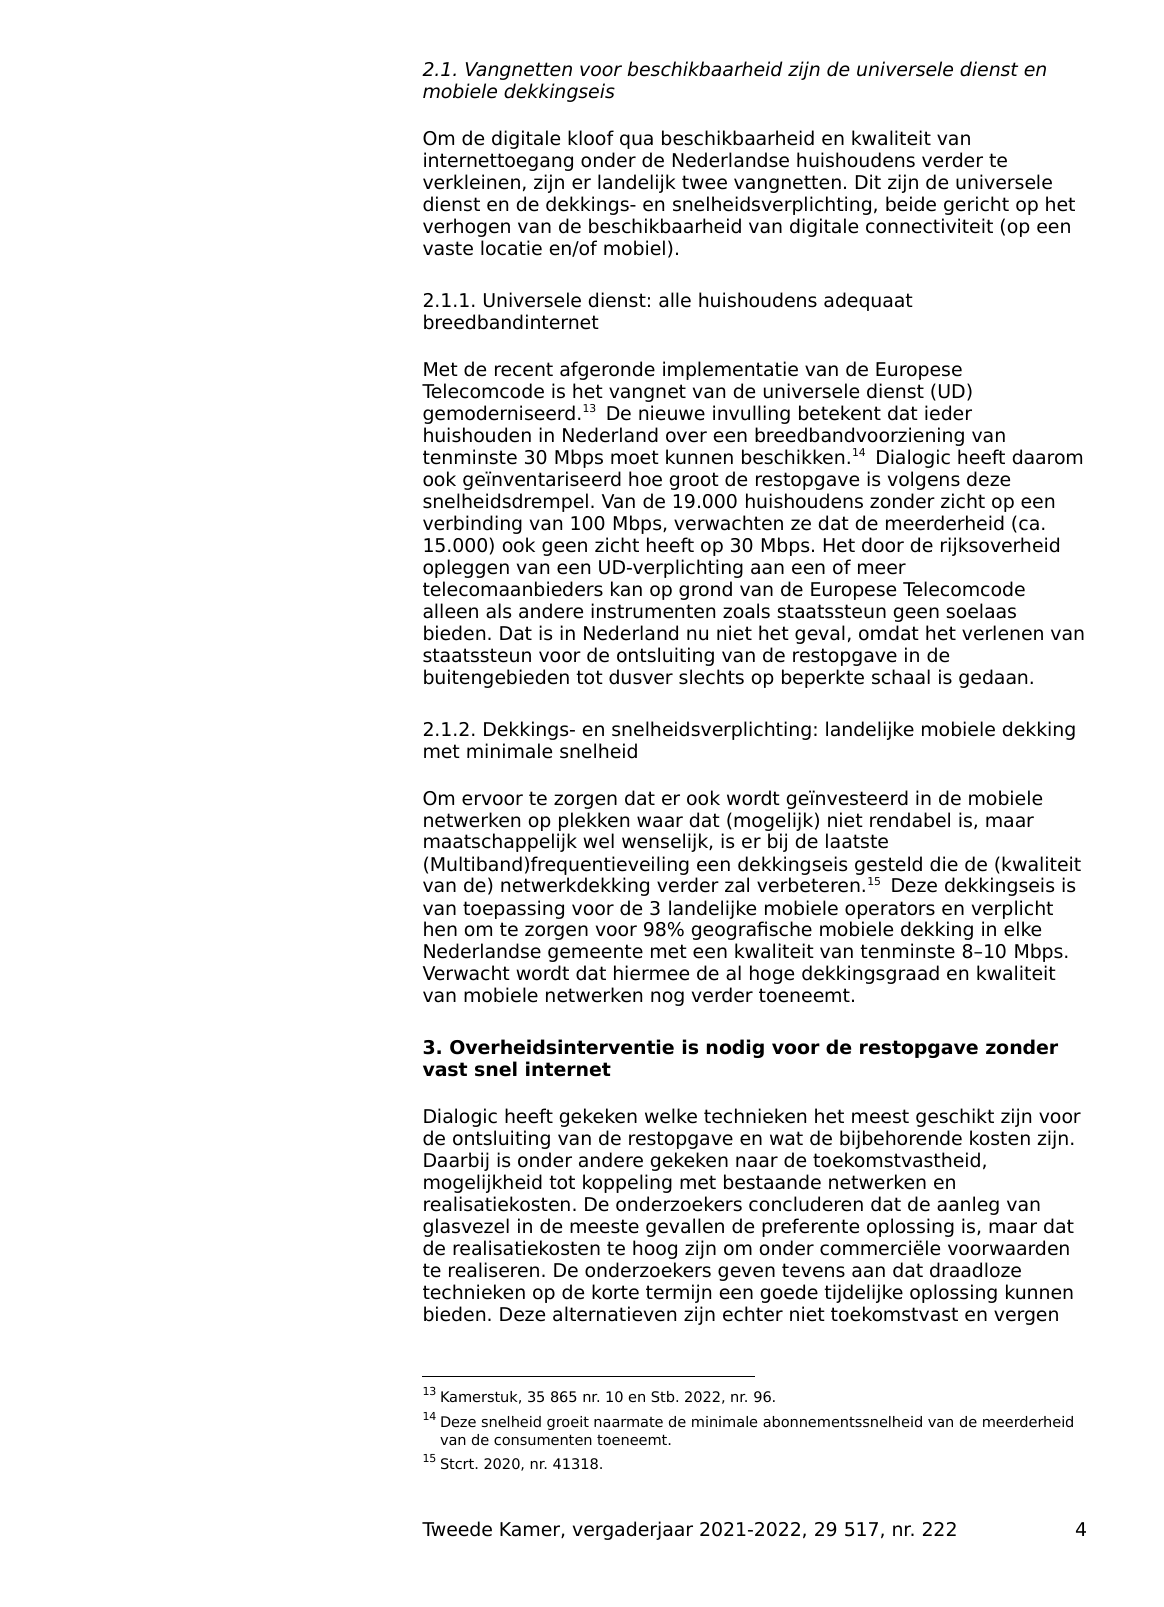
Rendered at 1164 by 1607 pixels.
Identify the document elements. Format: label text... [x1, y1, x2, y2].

text Met de recent afgeronde implementatie van de Europese Telecomcode is het vangnet van de universele dienst (UD) gemoderniseerd. De nieuwe invulling betekent dat ieder huishouden in Nederland over een breedbandvoorziening van tenminste 30 Mbps moet kunnen beschikken. Dialogic heeft daarom ook geïnventariseerd hoe groot de restopgave is volgens deze snelheidsdrempel. Van de 19.000 huishoudens zonder zicht op een verbinding van 100 Mbps, verwachten ze dat de meerderheid (ca. 15.000) ook geen zicht heeft op 30 Mbps. Het door de rijksoverheid opleggen van een UD-verplichting aan een of meer telecomaanbieders kan op grond van de Europese Telecomcode alleen als andere instrumenten zoals staatssteun geen soelaas bieden. Dat is in Nederland nu niet het geval, omdat het verlenen van staatssteun voor de ontsluiting van de restopgave in de buitengebieden tot dusver slechts op beperkte schaal is gedaan. [422, 359, 1087, 688]
text Deze snelheid groeit naarmate de minimale abonnementssnelheid van de meerderheid van de consumenten toeneemt. [422, 1410, 1087, 1449]
text Stcrt. 2020, nr. 41318. [422, 1452, 1087, 1474]
text Om ervoor te zorgen dat er ook wordt geïnvesteerd in de mobiele netwerken op plekken waar dat (mogelijk) niet rendabel is, maar maatschappelijk wel wenselijk, is er bij de laatste (Multiband)frequentieveiling een dekkingseis gesteld die de (kwaliteit van de) netwerkdekking verder zal verbeteren. Deze dekkingseis is van toepassing voor de 3 landelijke mobiele operators en verplicht hen om te zorgen voor 98% geografische mobiele dekking in elke Nederlandse gemeente met een kwaliteit van tenminste 8–10 Mbps. Verwacht wordt dat hiermee de al hoge dekkingsgraad en kwaliteit van mobiele netwerken nog verder toeneemt. [422, 787, 1087, 1007]
text Om de digitale kloof qua beschikbaarheid en kwaliteit van internettoegang onder de Nederlandse huishoudens verder te verkleinen, zijn er landelijk twee vangnetten. Dit zijn de universele dienst en de dekkings- en snelheidsverplichting, beide gericht op het verhogen van de beschikbaarheid van digitale connectiviteit (op een vaste locatie en/of mobiel). [422, 128, 1087, 260]
subtitle 2.1. Vangnetten voor beschikbaarheid zijn de universele dienst en mobiele dekkingseis [422, 59, 1087, 103]
subtitle 2.1.1. Universele dienst: alle huishoudens adequaat breedbandinternet [422, 290, 1087, 334]
subtitle 2.1.2. Dekkings- en snelheidsverplichting: landelijke mobiele dekking met minimale snelheid [422, 718, 1087, 762]
text Dialogic heeft gekeken welke technieken het meest geschikt zijn voor de ontsluiting van de restopgave en wat de bijbehorende kosten zijn. Daarbij is onder andere gekeken naar de toekomstvastheid, mogelijkheid tot koppeling met bestaande netwerken en realisatiekosten. De onderzoekers concluderen dat de aanleg van glasvezel in de meeste gevallen de preferente oplossing is, maar dat de realisatiekosten te hoog zijn om onder commerciële voorwaarden te realiseren. De onderzoekers geven tevens aan dat draadloze technieken op de korte termijn een goede tijdelijke oplossing kunnen bieden. Deze alternatieven zijn echter niet toekomstvast en vergen [422, 1106, 1087, 1326]
subtitle 3. Overheidsinterventie is nodig voor de restopgave zonder vast snel internet [422, 1037, 1087, 1081]
text Kamerstuk, 35 865 nr. 10 en Stb. 2022, nr. 96. [422, 1385, 1087, 1407]
